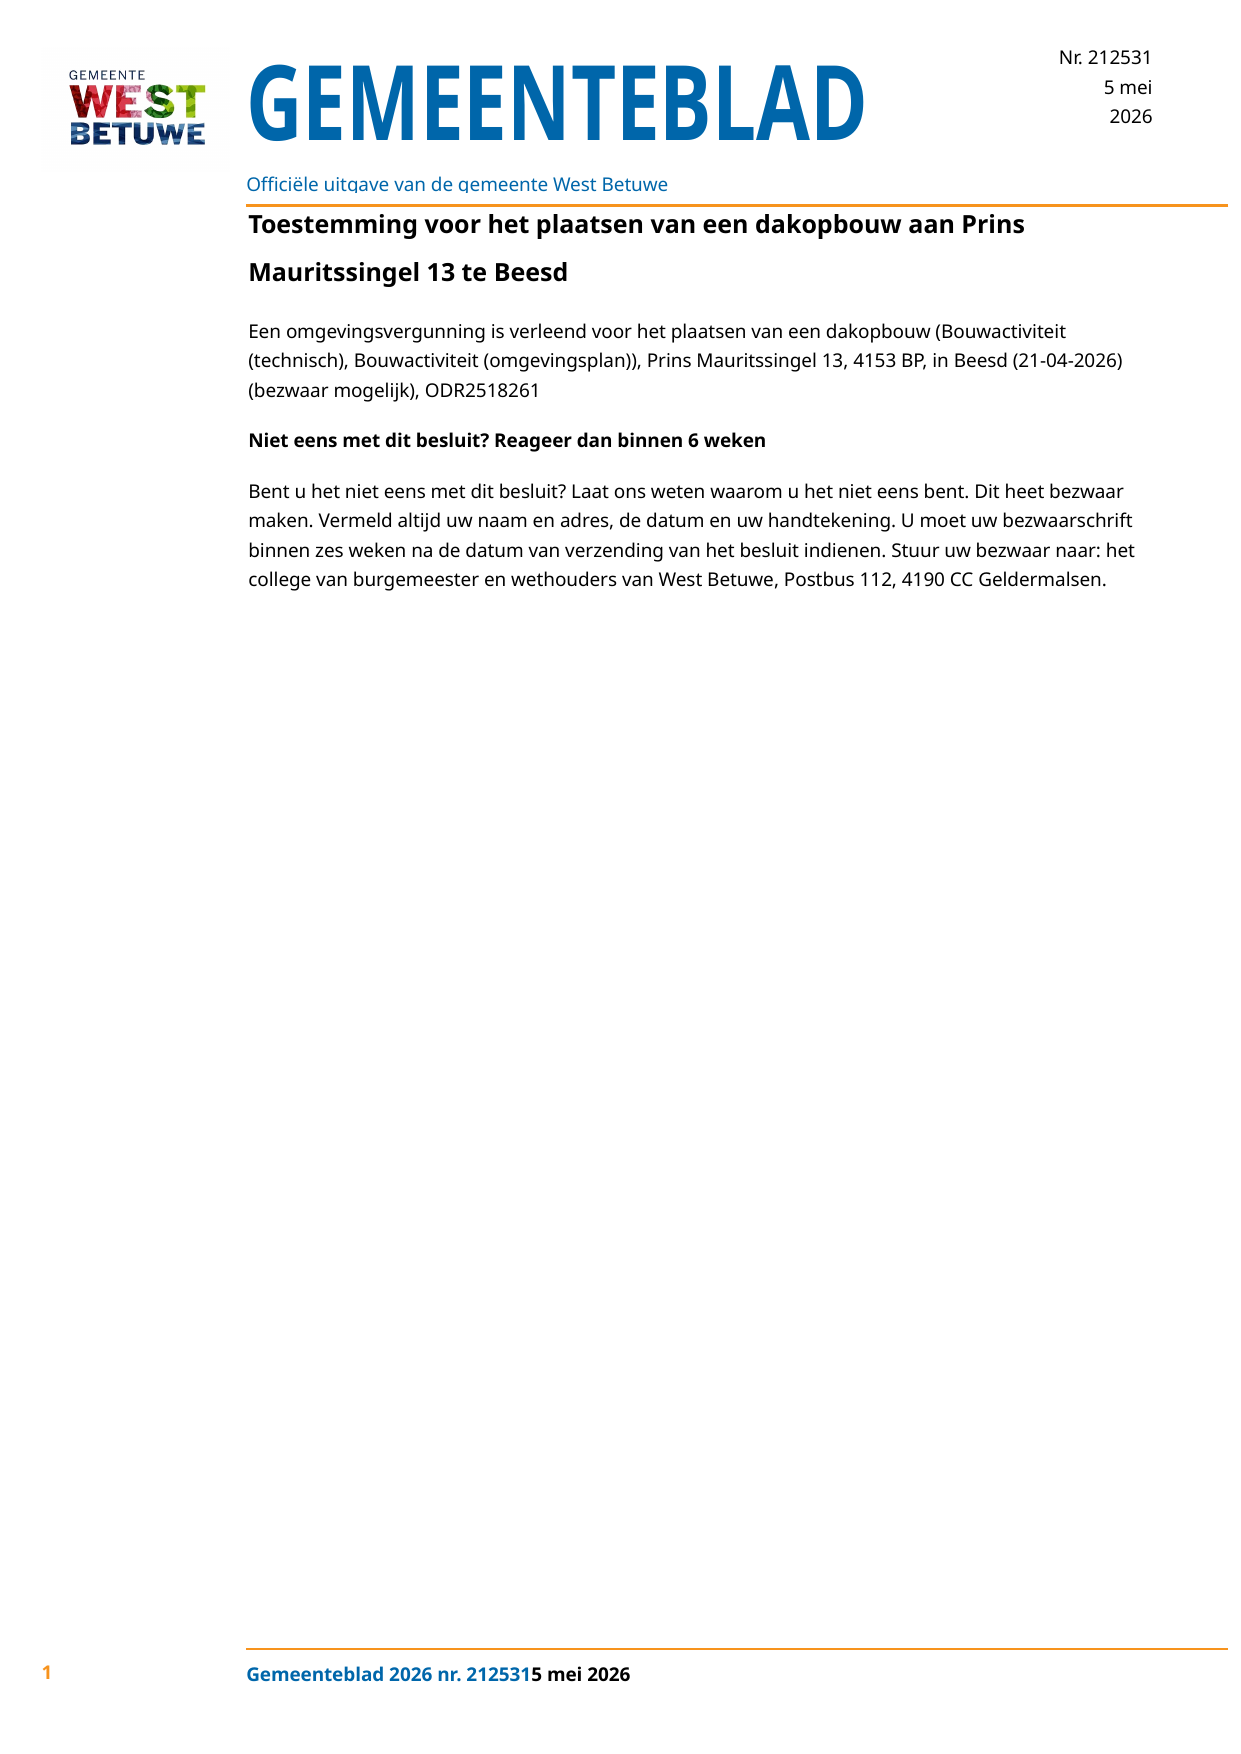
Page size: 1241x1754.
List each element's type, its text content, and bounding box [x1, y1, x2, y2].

picture [41, 47, 231, 172]
text Toestemming voor het plaatsen van een dakopbouw aan Prins Mauritssingel 13 te Beesd [248, 207, 1152, 288]
text Niet eens met dit besluit? Reageer dan binnen 6 weken [248, 427, 1152, 453]
text Bent u het niet eens met dit besluit? Laat ons weten waarom u het niet eens bent. Dit heet bezwaar maken. Vermeld altijd uw naam en adres, de datum en uw handtekening. U moet uw bezwaarschrift binnen zes weken na de datum van verzending van het besluit indienen. Stuur uw bezwaar naar: het college van burgemeester en wethouders van West Betuwe, Postbus 112, 4190 CC Geldermalsen. [248, 478, 1152, 592]
text Een omgevingsvergunning is verleend voor het plaatsen van een dakopbouw (Bouwactiviteit (technisch), Bouwactiviteit (omgevingsplan)), Prins Mauritssingel 13, 4153 BP, in Beesd (21-04-2026) (bezwaar mogelijk), ODR2518261 [248, 318, 1152, 403]
